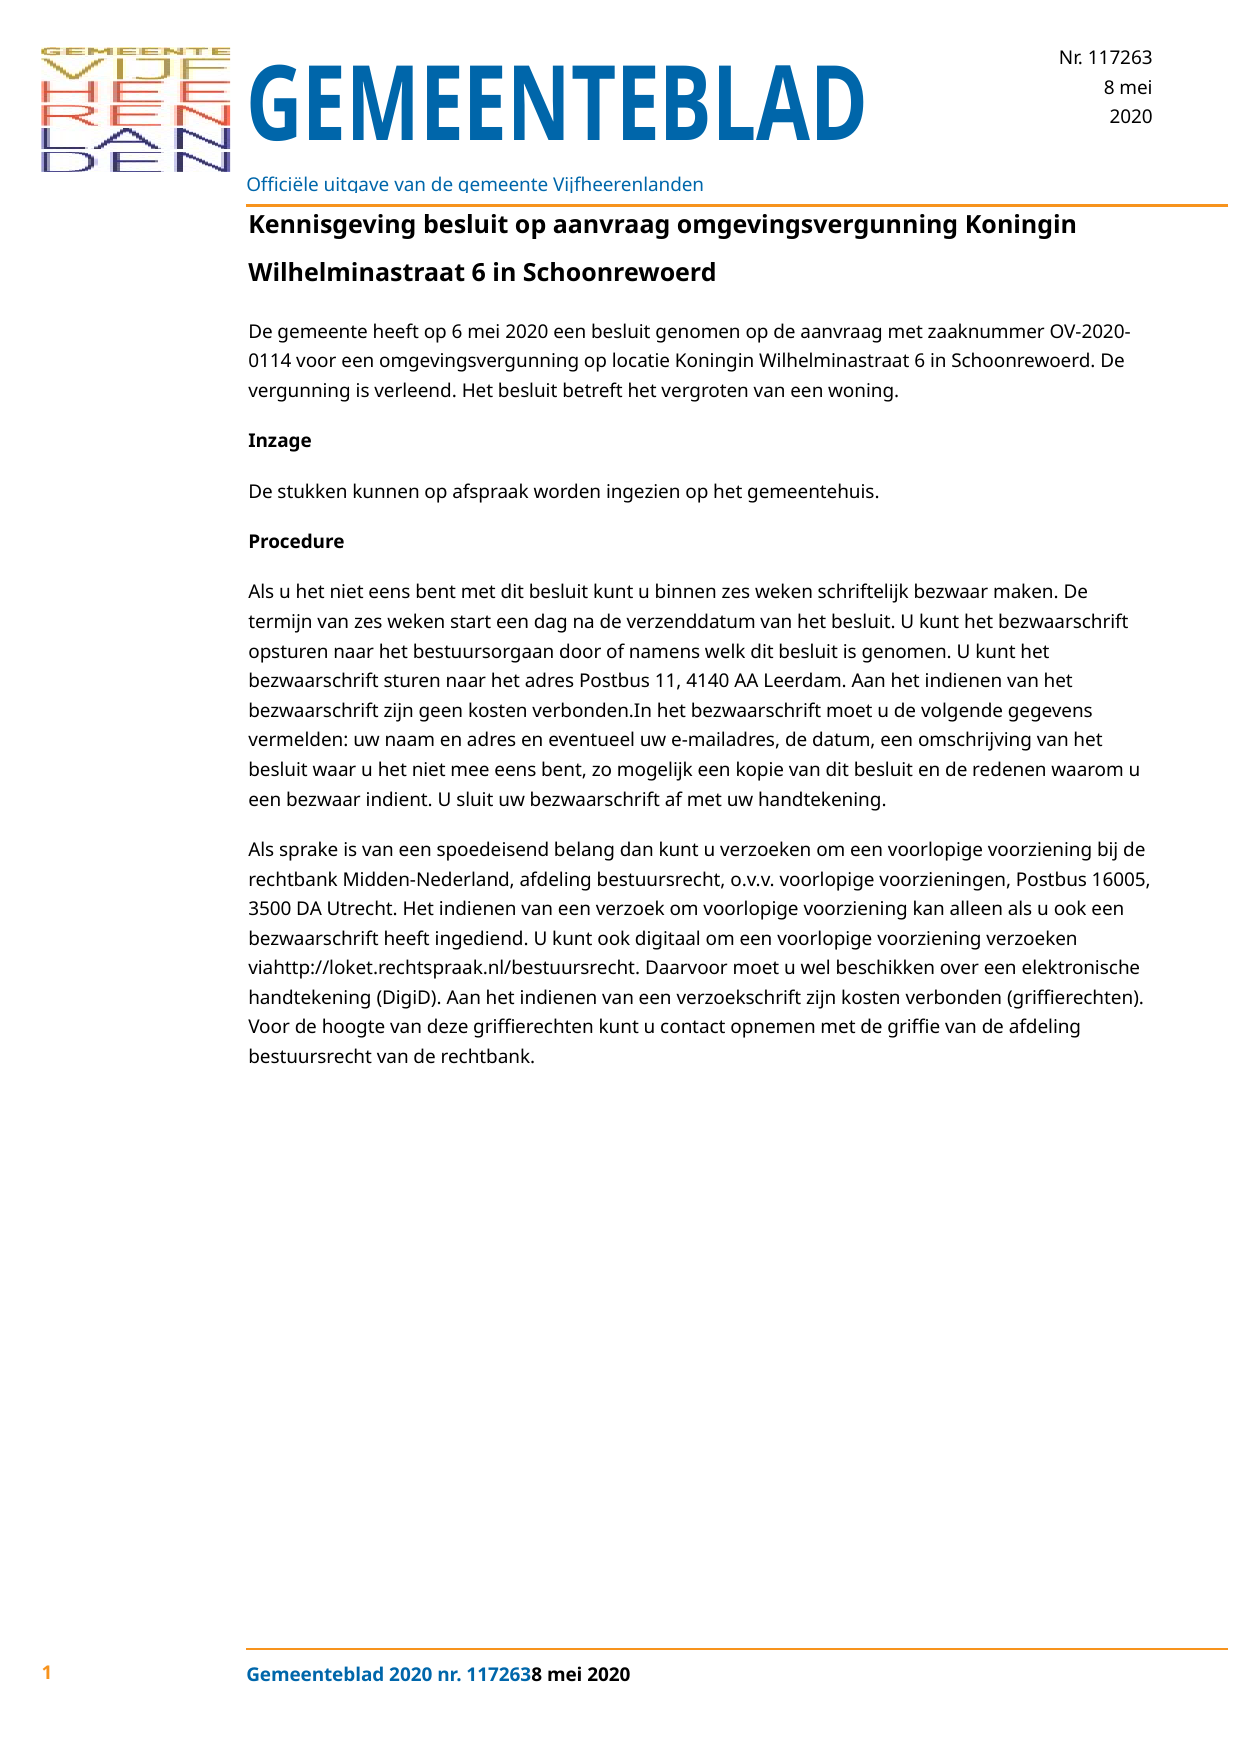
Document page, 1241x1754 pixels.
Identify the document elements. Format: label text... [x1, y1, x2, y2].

text De stukken kunnen op afspraak worden ingezien op het gemeentehuis. [248, 478, 1152, 504]
text Als sprake is van een spoedeisend belang dan kunt u verzoeken om een voorlopige voorziening bij de rechtbank Midden-Nederland, afdeling bestuursrecht, o.v.v. voorlopige voorzieningen, Postbus 16005, 3500 DA Utrecht. Het indienen van een verzoek om voorlopige voorziening kan alleen als u ook een bezwaarschrift heeft ingediend. U kunt ook digitaal om een voorlopige voorziening verzoeken viahttp://loket.rechtspraak.nl/bestuursrecht. Daarvoor moet u wel beschikken over een elektronische handtekening (DigiD). Aan het indienen van een verzoekschrift zijn kosten verbonden (griffierechten). Voor de hoogte van deze griffierechten kunt u contact opnemen met de griffie van de afdeling bestuursrecht van de rechtbank. [248, 836, 1152, 1069]
text Inzage [248, 427, 1152, 453]
text Als u het niet eens bent met dit besluit kunt u binnen zes weken schriftelijk bezwaar maken. De termijn van zes weken start een dag na de verzenddatum van het besluit. U kunt het bezwaarschrift opsturen naar het bestuursorgaan door of namens welk dit besluit is genomen. U kunt het bezwaarschrift sturen naar het adres Postbus 11, 4140 AA Leerdam. Aan het indienen van het bezwaarschrift zijn geen kosten verbonden.In het bezwaarschrift moet u de volgende gegevens vermelden: uw naam en adres en eventueel uw e-mailadres, de datum, een omschrijving van het besluit waar u het niet mee eens bent, zo mogelijk een kopie van dit besluit en de redenen waarom u een bezwaar indient. U sluit uw bezwaarschrift af met uw handtekening. [248, 579, 1152, 812]
text Kennisgeving besluit op aanvraag omgevingsvergunning Koningin Wilhelminastraat 6 in Schoonrewoerd [248, 207, 1152, 288]
picture [41, 47, 231, 172]
text De gemeente heeft op 6 mei 2020 een besluit genomen op de aanvraag met zaaknummer OV-2020-0114 voor een omgevingsvergunning op locatie Koningin Wilhelminastraat 6 in Schoonrewoerd. De vergunning is verleend. Het besluit betreft het vergroten van een woning. [248, 318, 1152, 403]
text Procedure [248, 528, 1152, 554]
